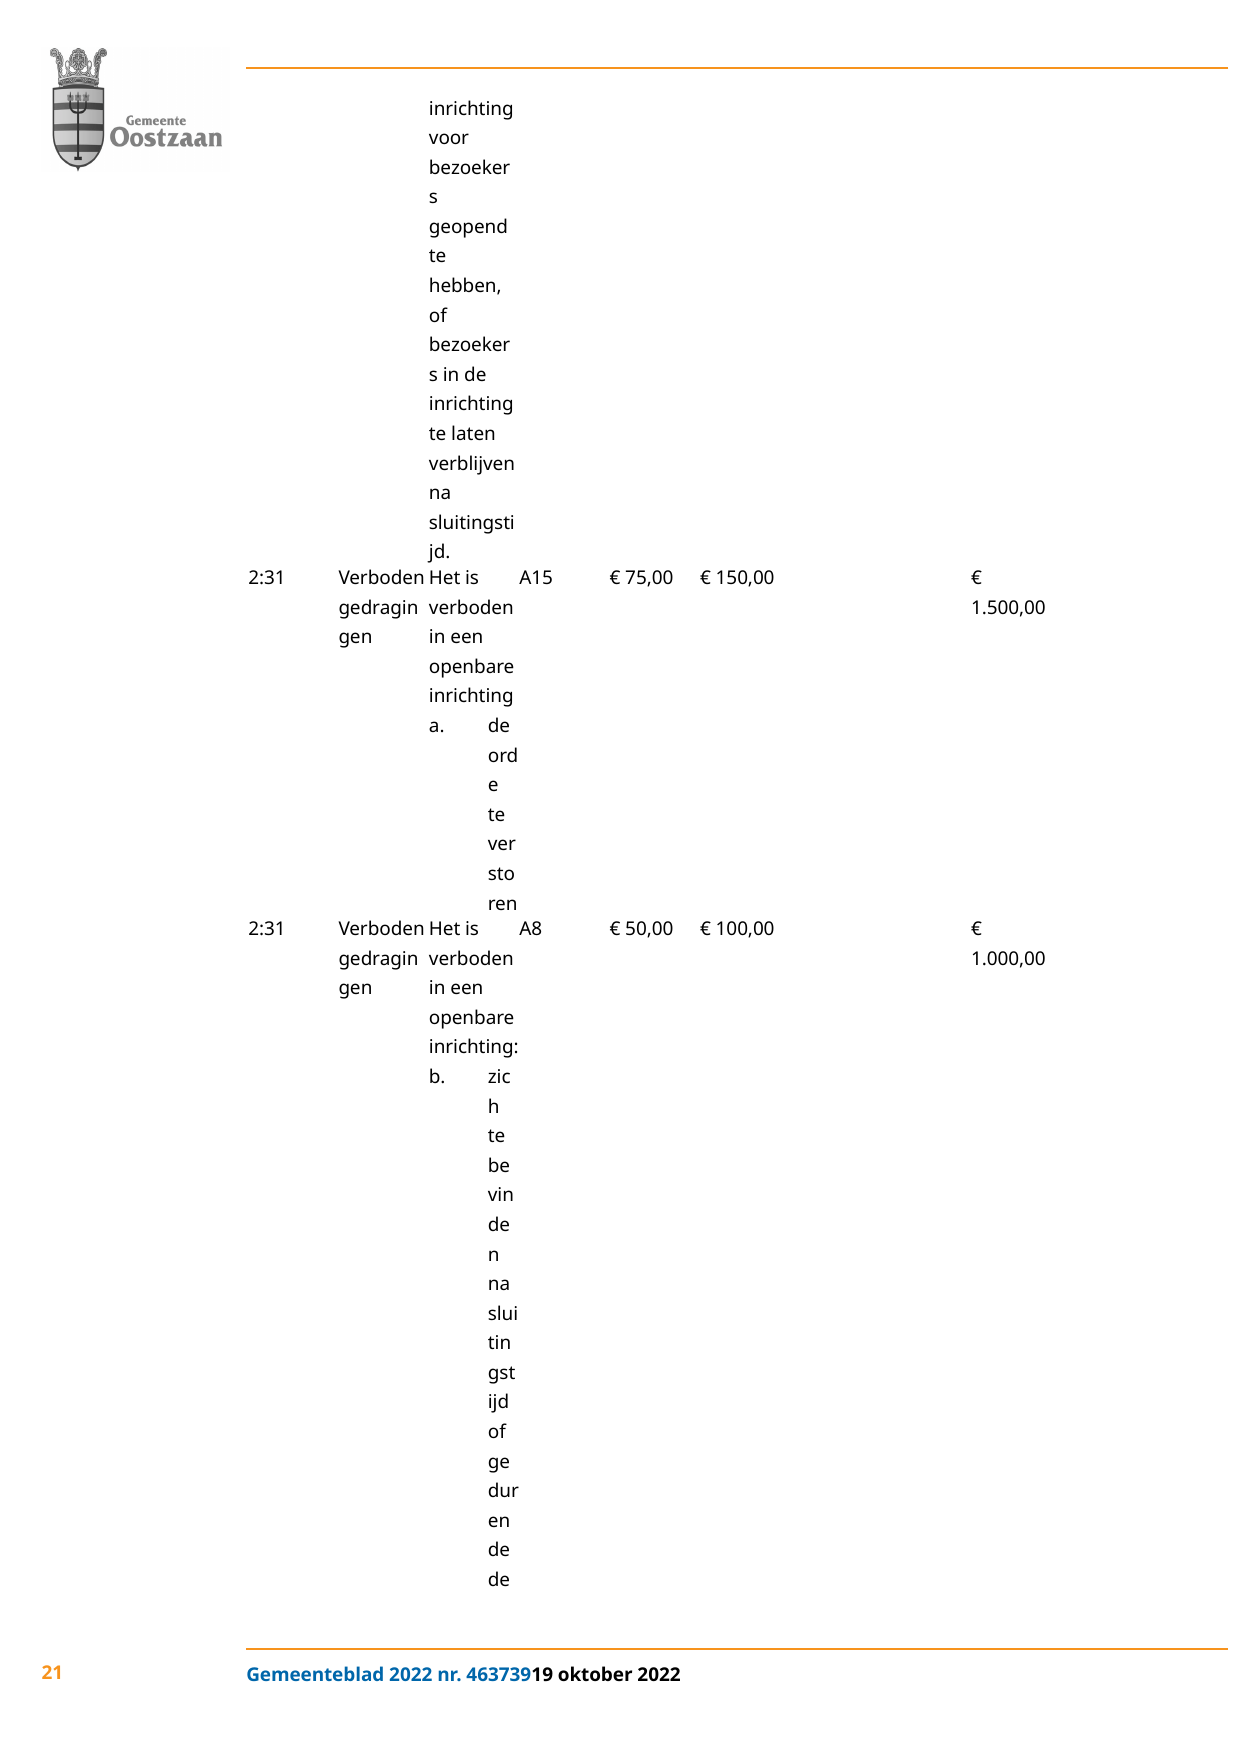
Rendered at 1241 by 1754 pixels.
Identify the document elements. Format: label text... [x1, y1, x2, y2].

table_cell € 100,00 [700, 915, 971, 1592]
table_cell € 1.500,00 [971, 564, 1061, 915]
table_cell [700, 95, 971, 564]
table_cell [609, 95, 700, 564]
table_cell [338, 95, 429, 564]
table_cell 2:31 [248, 564, 338, 915]
table_cell € 50,00 [609, 915, 700, 1592]
table_cell Het is verboden in een openbare inrichting: zich te bevinden na sluitingstijd of gedurende de [429, 915, 519, 1592]
table_cell 2:31 [248, 915, 338, 1592]
table_cell [519, 95, 609, 564]
table_cell [248, 95, 338, 564]
table_cell € 1.000,00 [971, 915, 1061, 1592]
table_cell A8 [519, 915, 609, 1592]
table_cell Verboden gedragingen [338, 915, 429, 1592]
table_cell € 75,00 [609, 564, 700, 915]
table_cell € 150,00 [700, 564, 971, 915]
table_cell [971, 95, 1061, 564]
table_cell Verboden gedragingen [338, 564, 429, 915]
picture [41, 47, 231, 172]
table_cell A15 [519, 564, 609, 915]
table_cell Het is verboden in een openbare inrichting de orde te verstoren [429, 564, 519, 915]
table_cell inrichting voor bezoekers geopend te hebben, of bezoekers in de inrichting te laten verblijven na sluitingstijd. [429, 95, 519, 564]
